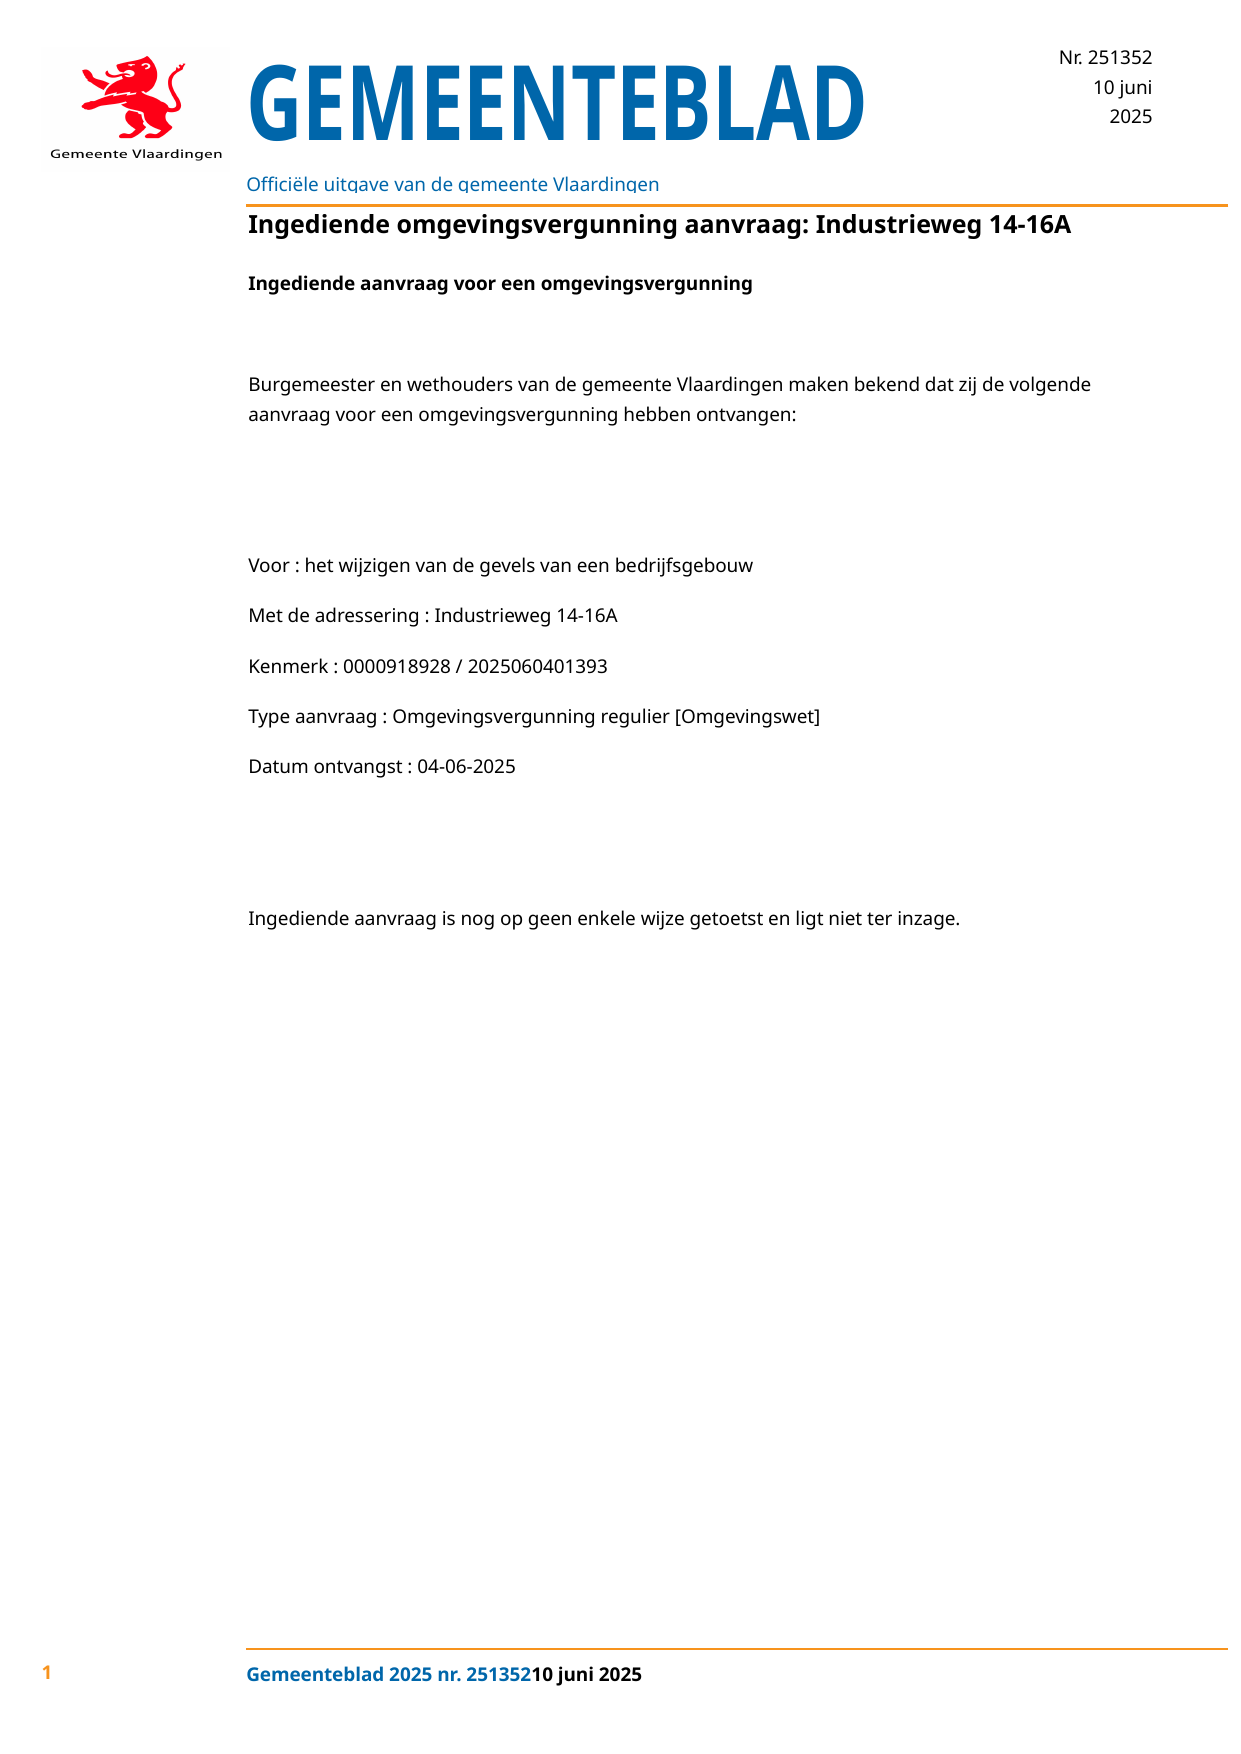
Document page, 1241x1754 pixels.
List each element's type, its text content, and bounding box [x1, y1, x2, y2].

text Met de adressering : Industrieweg 14-16A [248, 602, 1152, 628]
text Ingediende aanvraag voor een omgevingsvergunning [248, 270, 1152, 296]
text Ingediende omgevingsvergunning aanvraag: Industrieweg 14-16A [248, 207, 1152, 241]
text Kenmerk : 0000918928 / 2025060401393 [248, 653, 1152, 678]
text Datum ontvangst : 04-06-2025 [248, 754, 1152, 779]
text Voor : het wijzigen van de gevels van een bedrijfsgebouw [248, 552, 1152, 578]
picture [41, 47, 231, 172]
text Ingediende aanvraag is nog op geen enkele wijze getoetst en ligt niet ter inzage. [248, 905, 1152, 931]
text Burgemeester en wethouders van de gemeente Vlaardingen maken bekend dat zij de volgende aanvraag voor een omgevingsvergunning hebben ontvangen: [248, 371, 1152, 426]
text Type aanvraag : Omgevingsvergunning regulier [Omgevingswet] [248, 703, 1152, 729]
